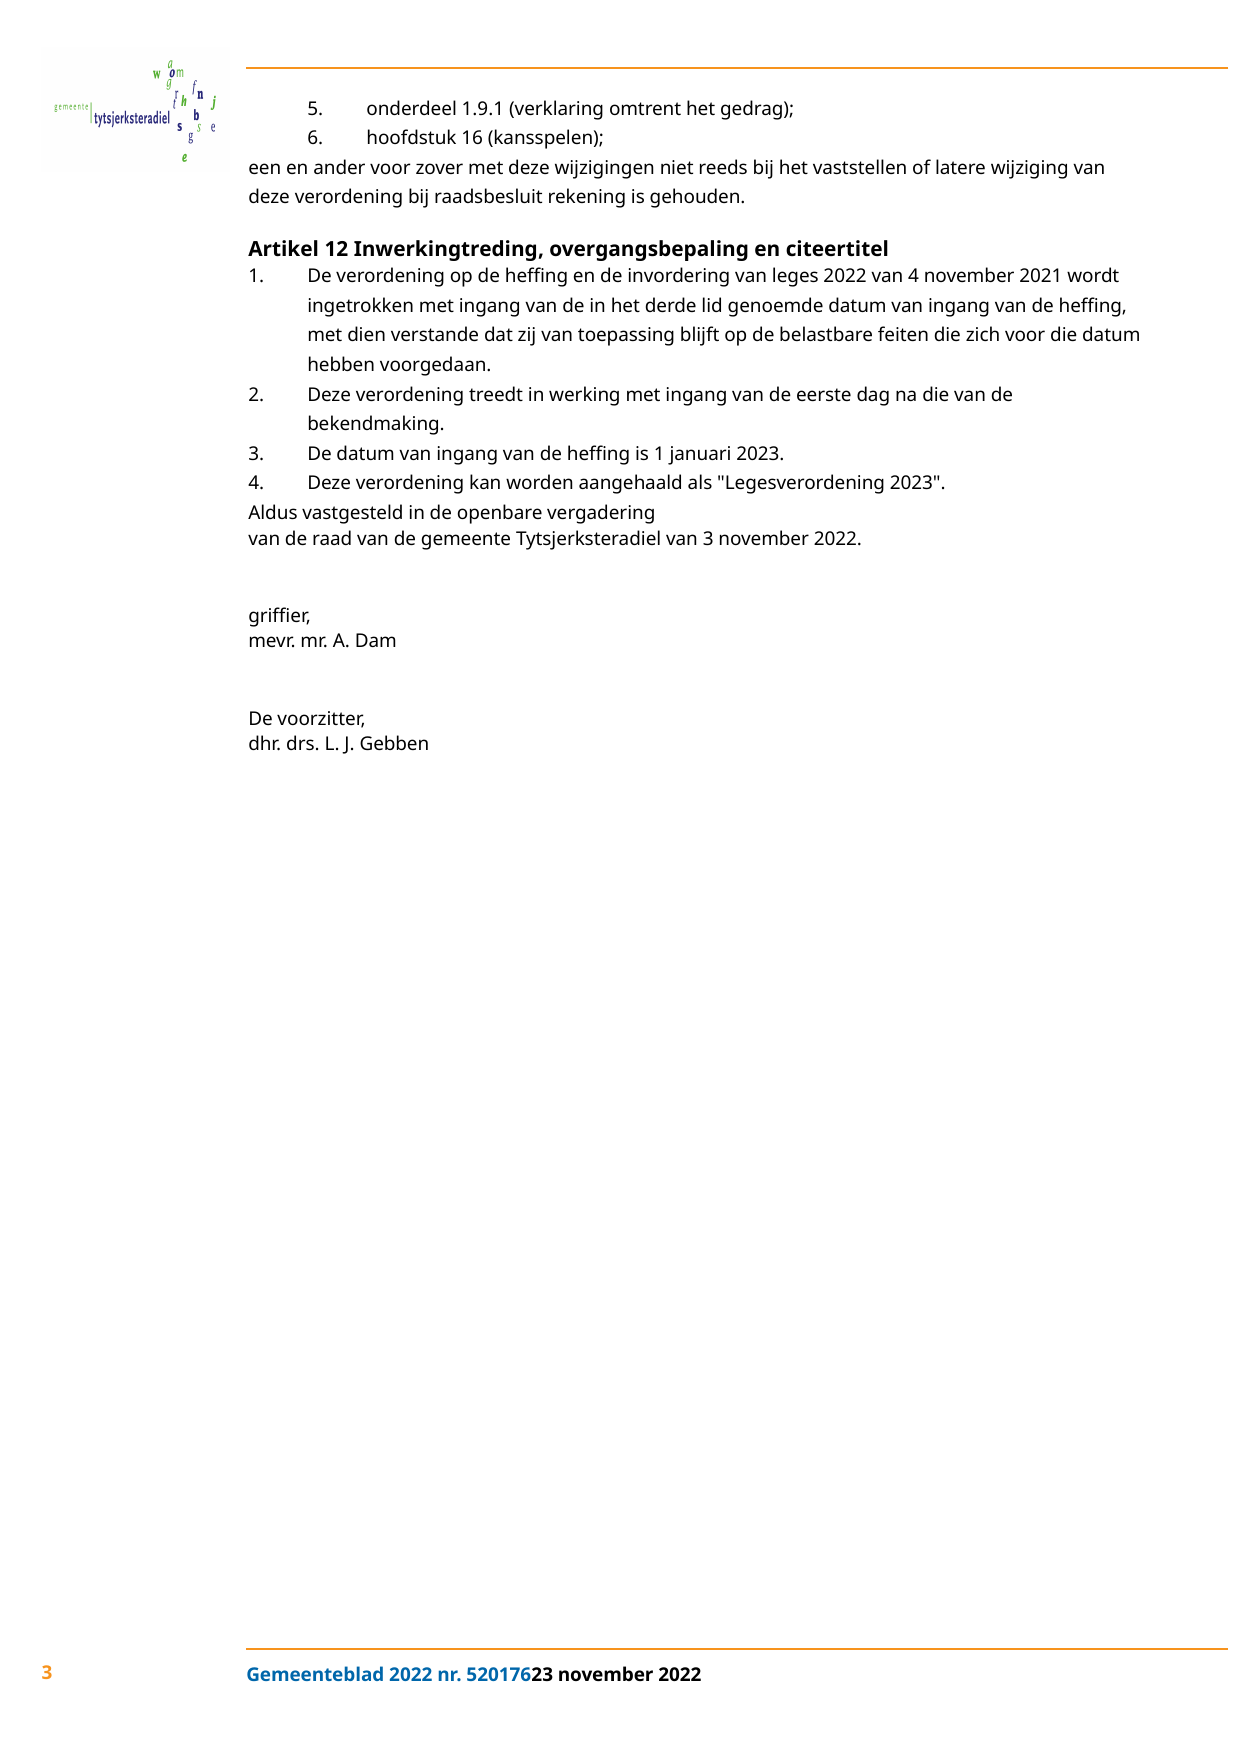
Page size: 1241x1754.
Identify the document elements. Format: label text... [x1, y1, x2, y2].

text dhr. drs. L. J. Gebben [248, 731, 1152, 756]
text Artikel 12 Inwerkingtreding, overgangsbepaling en citeertitel [248, 234, 1152, 262]
list onderdeel 1.9.1 (verklaring omtrent het gedrag); [307, 95, 1152, 121]
list hoofdstuk 16 (kansspelen); [307, 124, 1152, 150]
text De voorzitter, [248, 705, 1152, 731]
list Deze verordening treedt in werking met ingang van de eerste dag na die van de bekendmaking. [248, 381, 1152, 436]
text mevr. mr. A. Dam [248, 628, 1152, 653]
list De verordening op de heffing en de invordering van leges 2022 van 4 november 2021 wordt ingetrokken met ingang van de in het derde lid genoemde datum van ingang van de heffing, met dien verstande dat zij van toepassing blijft op de belastbare feiten die zich voor die datum hebben voorgedaan. [248, 262, 1152, 377]
text Aldus vastgesteld in de openbare vergadering [248, 499, 1152, 525]
picture [41, 47, 231, 172]
text griffier, [248, 602, 1152, 628]
text van de raad van de gemeente Tytsjerksteradiel van 3 november 2022. [248, 525, 1152, 551]
text een en ander voor zover met deze wijzigingen niet reeds bij het vaststellen of latere wijziging van deze verordening bij raadsbesluit rekening is gehouden. [248, 154, 1152, 209]
list Deze verordening kan worden aangehaald als "Legesverordening 2023". [248, 469, 1152, 495]
list De datum van ingang van de heffing is 1 januari 2023. [248, 440, 1152, 466]
